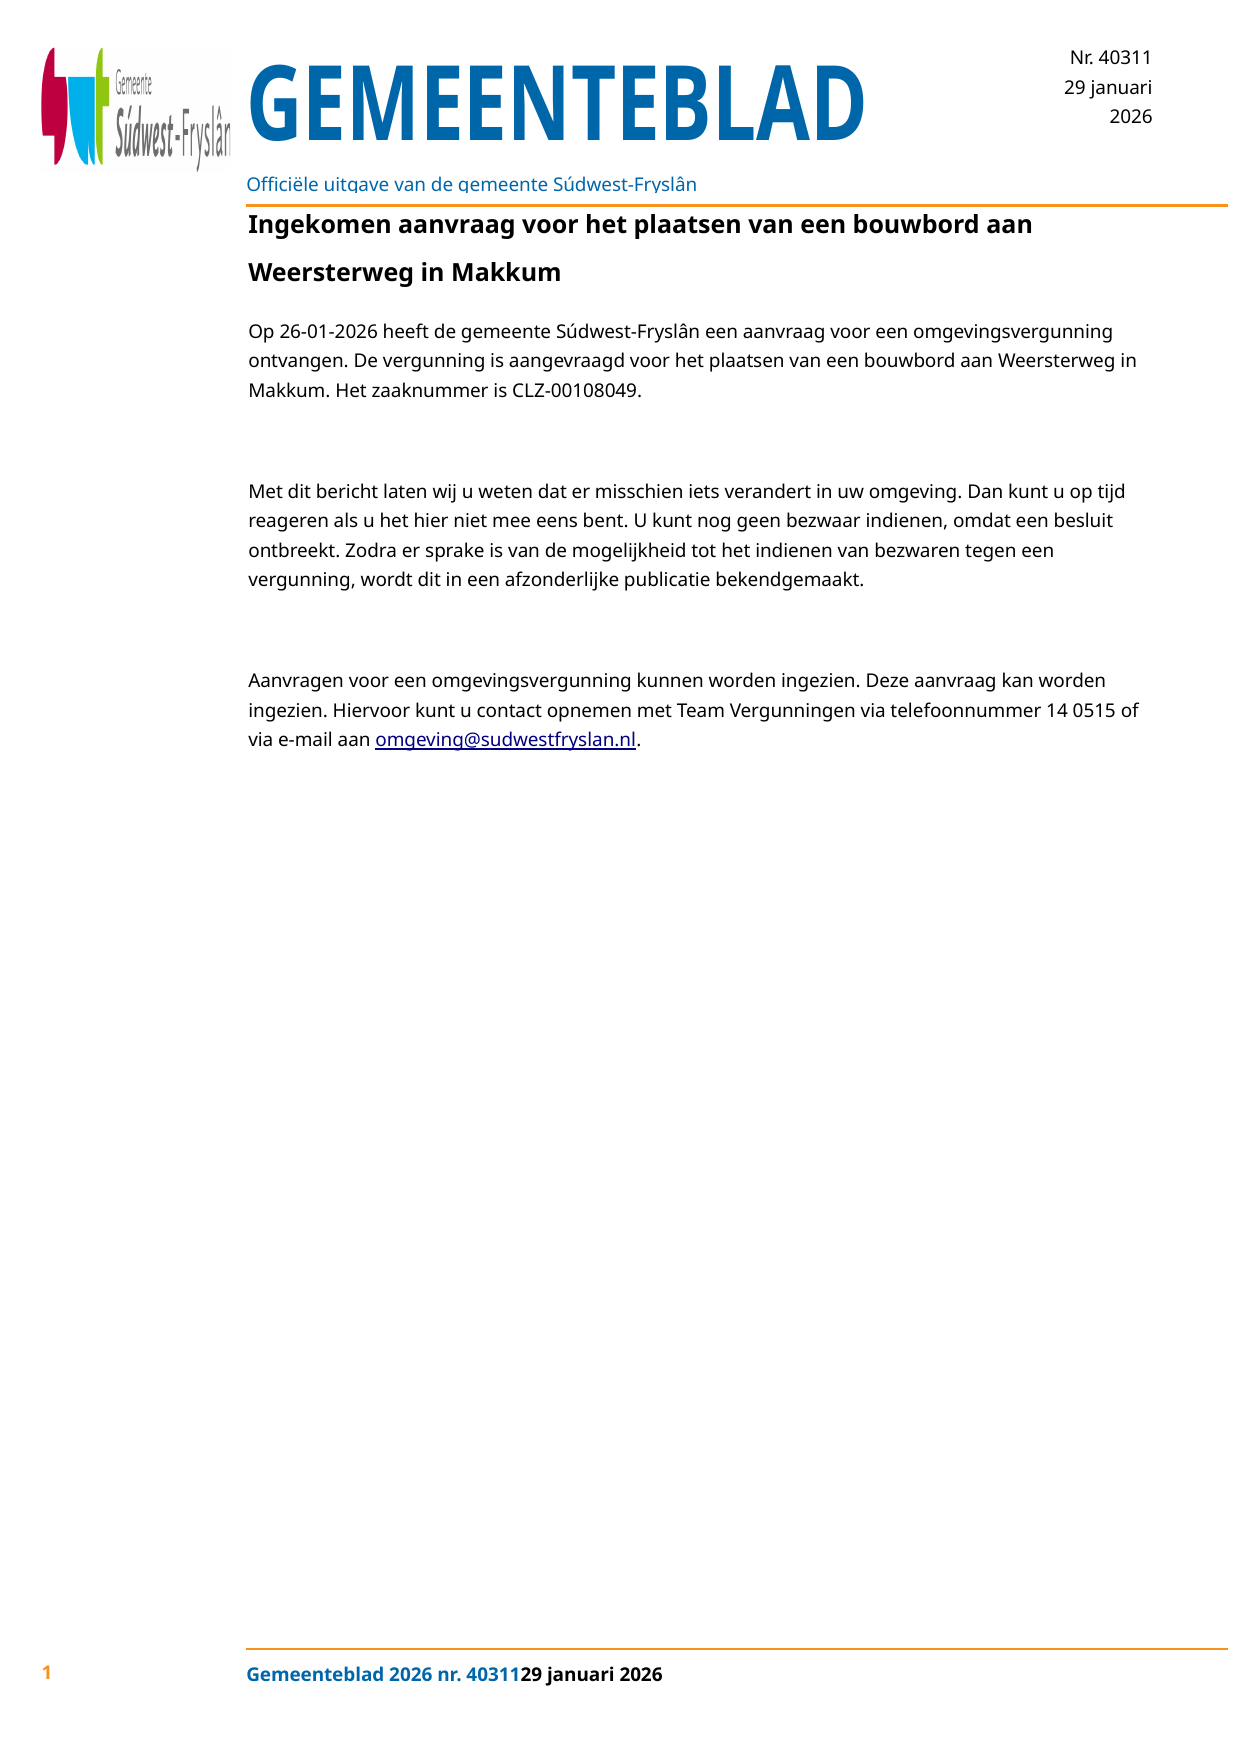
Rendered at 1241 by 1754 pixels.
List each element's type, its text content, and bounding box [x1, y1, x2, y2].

text Aanvragen voor een omgevingsvergunning kunnen worden ingezien. Deze aanvraag kan worden ingezien. Hiervoor kunt u contact opnemen met Team Vergunningen via telefoonnummer 14 0515 of via e-mail aan omgeving@sudwestfryslan.nl. [248, 667, 1152, 752]
text Ingekomen aanvraag voor het plaatsen van een bouwbord aan Weersterweg in Makkum [248, 207, 1152, 288]
picture [41, 47, 231, 172]
text Met dit bericht laten wij u weten dat er misschien iets verandert in uw omgeving. Dan kunt u op tijd reageren als u het hier niet mee eens bent. U kunt nog geen bezwaar indienen, omdat een besluit ontbreekt. Zodra er sprake is van de mogelijkheid tot het indienen van bezwaren tegen een vergunning, wordt dit in een afzonderlijke publicatie bekendgemaakt. [248, 478, 1152, 592]
text Op 26-01-2026 heeft de gemeente Súdwest-Fryslân een aanvraag voor een omgevingsvergunning ontvangen. De vergunning is aangevraagd voor het plaatsen van een bouwbord aan Weersterweg in Makkum. Het zaaknummer is CLZ-00108049. [248, 318, 1152, 403]
